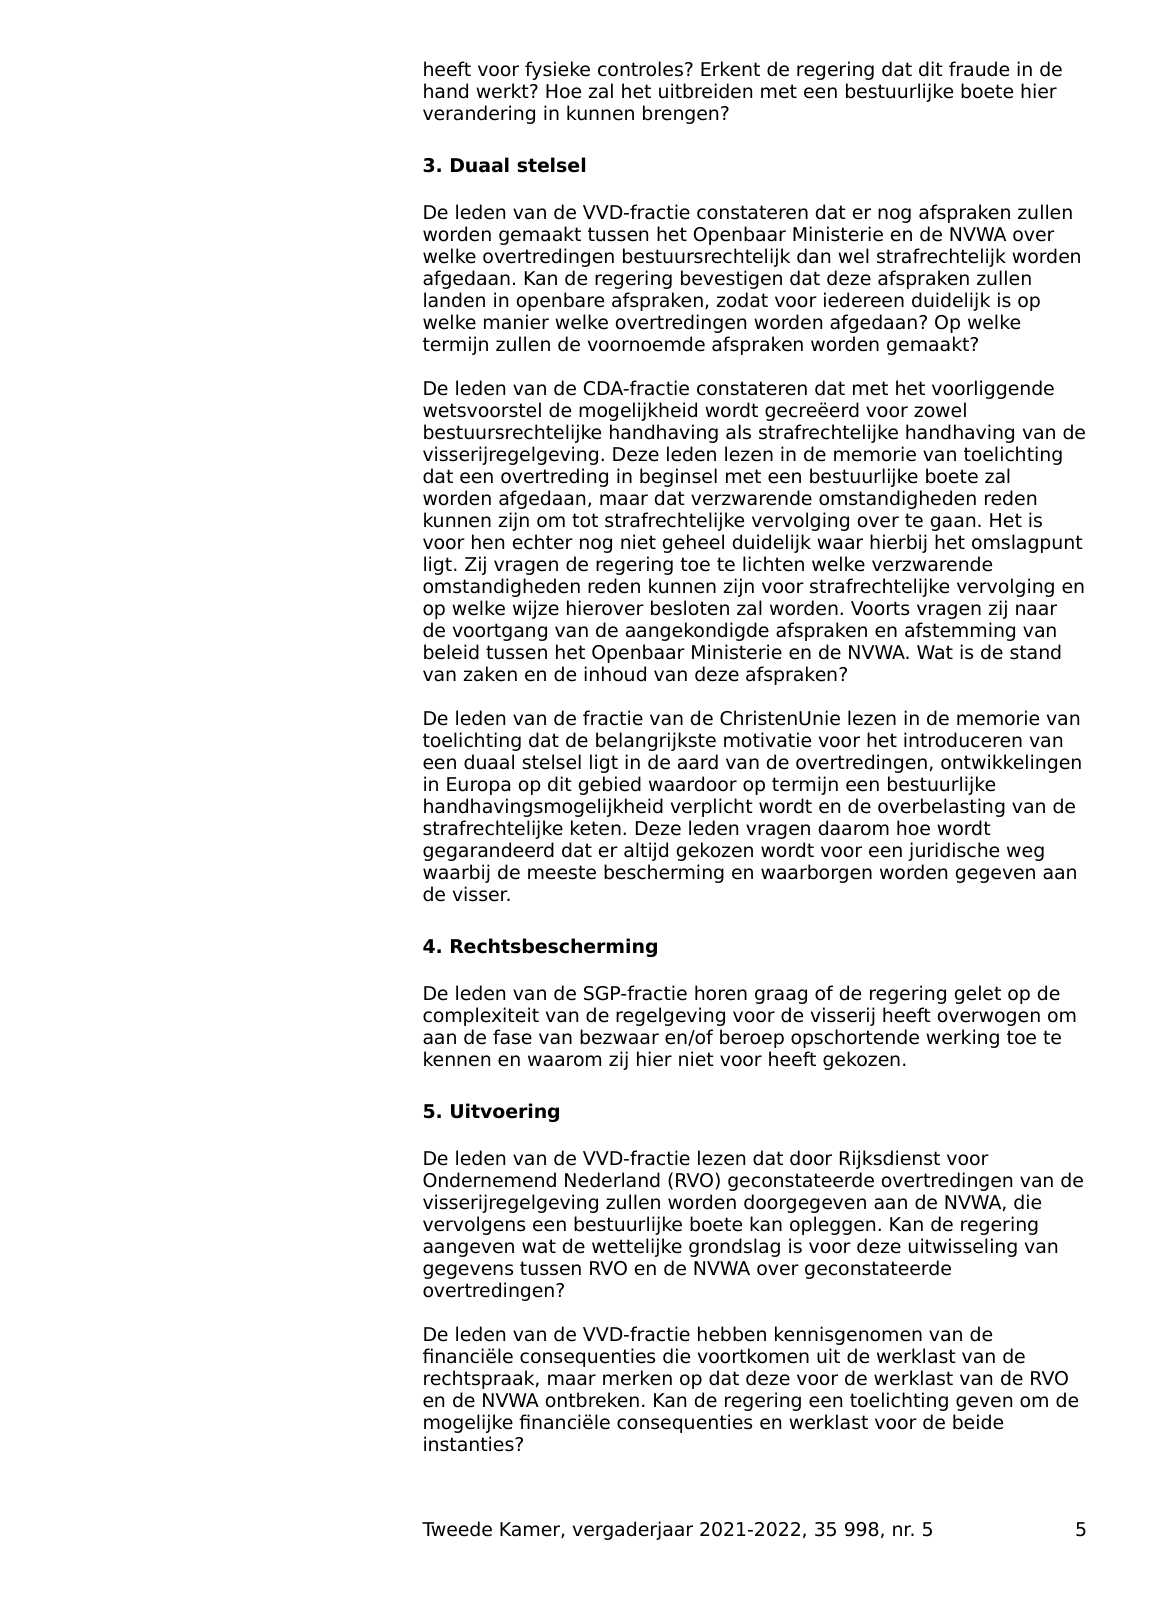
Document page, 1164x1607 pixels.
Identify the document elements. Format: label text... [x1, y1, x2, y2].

subtitle 5. Uitvoering [422, 1101, 1087, 1123]
text De leden van de VVD-fractie constateren dat er nog afspraken zullen worden gemaakt tussen het Openbaar Ministerie en de NVWA over welke overtredingen bestuursrechtelijk dan wel strafrechtelijk worden afgedaan. Kan de regering bevestigen dat deze afspraken zullen landen in openbare afspraken, zodat voor iedereen duidelijk is op welke manier welke overtredingen worden afgedaan? Op welke termijn zullen de voornoemde afspraken worden gemaakt? [422, 202, 1087, 356]
text De leden van de fractie van de ChristenUnie lezen in de memorie van toelichting dat de belangrijkste motivatie voor het introduceren van een duaal stelsel ligt in de aard van de overtredingen, ontwikkelingen in Europa op dit gebied waardoor op termijn een bestuurlijke handhavingsmogelijkheid verplicht wordt en de overbelasting van de strafrechtelijke keten. Deze leden vragen daarom hoe wordt gegarandeerd dat er altijd gekozen wordt voor een juridische weg waarbij de meeste bescherming en waarborgen worden gegeven aan de visser. [422, 708, 1087, 906]
text De leden van de SGP-fractie horen graag of de regering gelet op de complexiteit van de regelgeving voor de visserij heeft overwogen om aan de fase van bezwaar en/of beroep opschortende werking toe te kennen en waarom zij hier niet voor heeft gekozen. [422, 983, 1087, 1071]
text De leden van de CDA-fractie constateren dat met het voorliggende wetsvoorstel de mogelijkheid wordt gecreëerd voor zowel bestuursrechtelijke handhaving als strafrechtelijke handhaving van de visserijregelgeving. Deze leden lezen in de memorie van toelichting dat een overtreding in beginsel met een bestuurlijke boete zal worden afgedaan, maar dat verzwarende omstandigheden reden kunnen zijn om tot strafrechtelijke vervolging over te gaan. Het is voor hen echter nog niet geheel duidelijk waar hierbij het omslagpunt ligt. Zij vragen de regering toe te lichten welke verzwarende omstandigheden reden kunnen zijn voor strafrechtelijke vervolging en op welke wijze hierover besloten zal worden. Voorts vragen zij naar de voortgang van de aangekondigde afspraken en afstemming van beleid tussen het Openbaar Ministerie en de NVWA. Wat is de stand van zaken en de inhoud van deze afspraken? [422, 378, 1087, 686]
subtitle 3. Duaal stelsel [422, 155, 1087, 177]
subtitle 4. Rechtsbescherming [422, 936, 1087, 958]
text De leden van de VVD-fractie lezen dat door Rijksdienst voor Ondernemend Nederland (RVO) geconstateerde overtredingen van de visserijregelgeving zullen worden doorgegeven aan de NVWA, die vervolgens een bestuurlijke boete kan opleggen. Kan de regering aangeven wat de wettelijke grondslag is voor deze uitwisseling van gegevens tussen RVO en de NVWA over geconstateerde overtredingen? [422, 1148, 1087, 1301]
text heeft voor fysieke controles? Erkent de regering dat dit fraude in de hand werkt? Hoe zal het uitbreiden met een bestuurlijke boete hier verandering in kunnen brengen? [422, 59, 1087, 125]
text De leden van de VVD-fractie hebben kennisgenomen van de financiële consequenties die voortkomen uit de werklast van de rechtspraak, maar merken op dat deze voor de werklast van de RVO en de NVWA ontbreken. Kan de regering een toelichting geven om de mogelijke financiële consequenties en werklast voor de beide instanties? [422, 1324, 1087, 1456]
